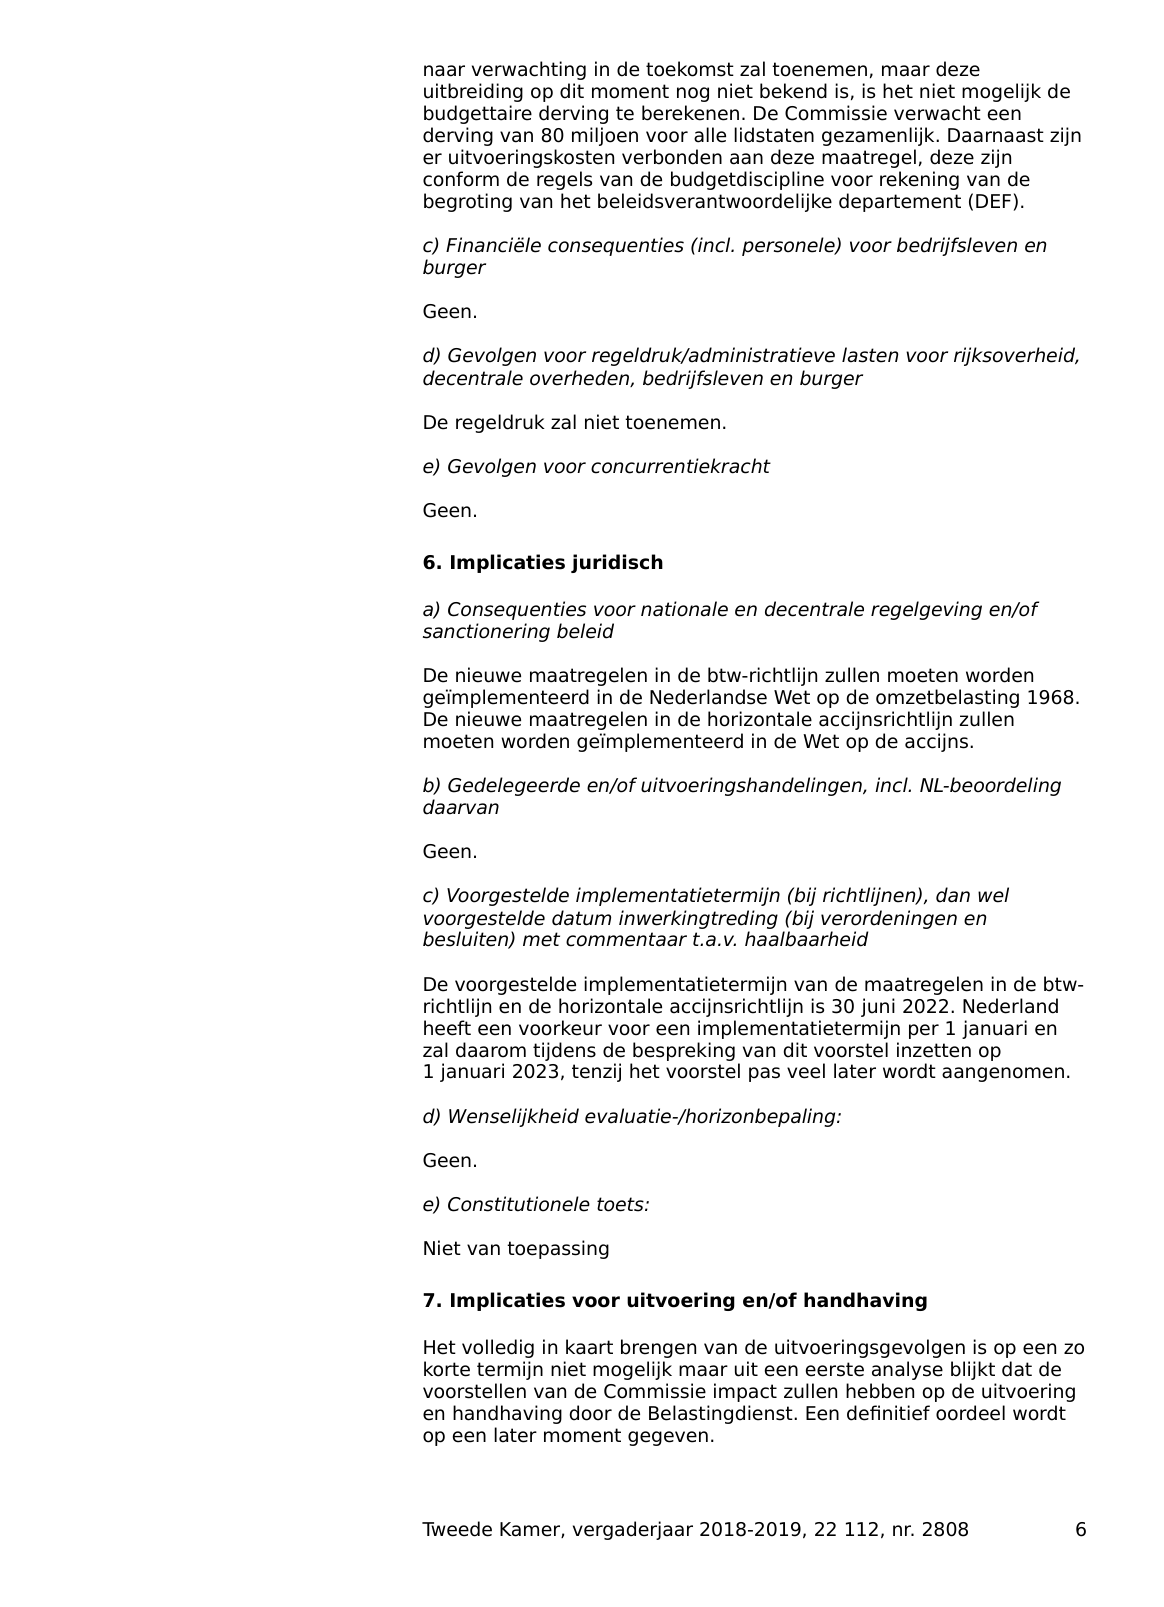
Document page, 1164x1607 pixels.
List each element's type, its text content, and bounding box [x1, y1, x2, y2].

subtitle 6. Implicaties juridisch [422, 552, 1087, 574]
text naar verwachting in de toekomst zal toenemen, maar deze uitbreiding op dit moment nog niet bekend is, is het niet mogelijk de budgettaire derving te berekenen. De Commissie verwacht een derving van 80 miljoen voor alle lidstaten gezamenlijk. Daarnaast zijn er uitvoeringskosten verbonden aan deze maatregel, deze zijn conform de regels van de budgetdiscipline voor rekening van de begroting van het beleidsverantwoordelijke departement (DEF). [422, 59, 1087, 213]
subtitle d) Wenselijkheid evaluatie-/horizonbepaling: [422, 1106, 1087, 1128]
text Het volledig in kaart brengen van de uitvoeringsgevolgen is op een zo korte termijn niet mogelijk maar uit een eerste analyse blijkt dat de voorstellen van de Commissie impact zullen hebben op de uitvoering en handhaving door de Belastingdienst. Een definitief oordeel wordt op een later moment gegeven. [422, 1337, 1087, 1447]
subtitle a) Consequenties voor nationale en decentrale regelgeving en/of sanctionering beleid [422, 599, 1087, 643]
subtitle b) Gedelegeerde en/of uitvoeringshandelingen, incl. NL-beoordeling daarvan [422, 775, 1087, 819]
text Geen. [422, 1150, 1087, 1172]
text Geen. [422, 841, 1087, 863]
text De nieuwe maatregelen in de horizontale accijnsrichtlijn zullen moeten worden geïmplementeerd in de Wet op de accijns. [422, 709, 1087, 753]
text De nieuwe maatregelen in de btw-richtlijn zullen moeten worden geïmplementeerd in de Nederlandse Wet op de omzetbelasting 1968. [422, 665, 1087, 709]
subtitle 7. Implicaties voor uitvoering en/of handhaving [422, 1290, 1087, 1312]
text Niet van toepassing [422, 1238, 1087, 1260]
subtitle c) Voorgestelde implementatietermijn (bij richtlijnen), dan wel voorgestelde datum inwerkingtreding (bij verordeningen en besluiten) met commentaar t.a.v. haalbaarheid [422, 885, 1087, 951]
subtitle c) Financiële consequenties (incl. personele) voor bedrijfsleven en burger [422, 235, 1087, 279]
subtitle e) Constitutionele toets: [422, 1194, 1087, 1216]
text Geen. [422, 301, 1087, 323]
text Geen. [422, 500, 1087, 522]
subtitle e) Gevolgen voor concurrentiekracht [422, 456, 1087, 478]
subtitle d) Gevolgen voor regeldruk/administratieve lasten voor rijksoverheid, decentrale overheden, bedrijfsleven en burger [422, 345, 1087, 389]
text De regeldruk zal niet toenemen. [422, 412, 1087, 433]
text De voorgestelde implementatietermijn van de maatregelen in de btw-richtlijn en de horizontale accijnsrichtlijn is 30 juni 2022. Nederland heeft een voorkeur voor een implementatietermijn per 1 januari en zal daarom tijdens de bespreking van dit voorstel inzetten op 1 januari 2023, tenzij het voorstel pas veel later wordt aangenomen. [422, 973, 1087, 1083]
